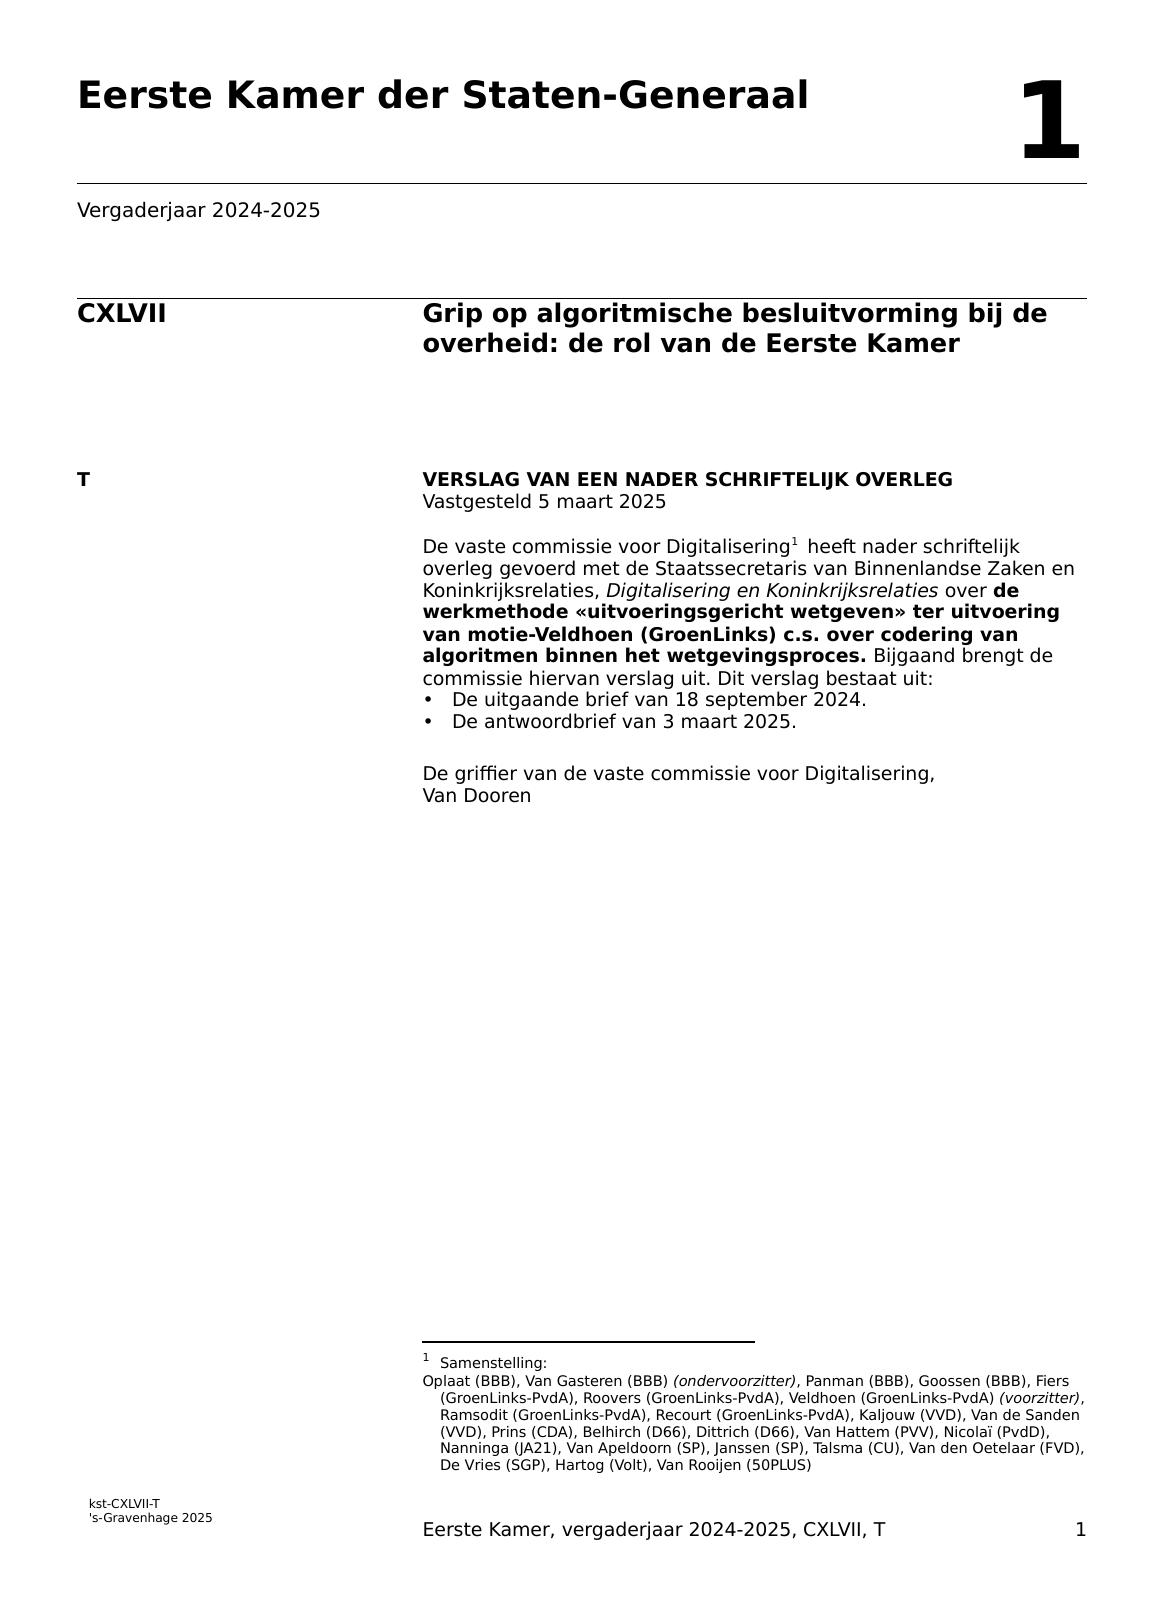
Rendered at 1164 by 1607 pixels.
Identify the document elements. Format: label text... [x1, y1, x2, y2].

table_cell Vergaderjaar 2024-2025 [77, 184, 1087, 298]
table_header 1 [886, 59, 1087, 183]
text Samenstelling: [422, 1351, 1087, 1373]
text De vaste commissie voor Digitalisering heeft nader schriftelijk overleg gevoerd met de Staatssecretaris van Binnenlandse Zaken en Koninkrijksrelaties, Digitalisering en Koninkrijksrelaties over de werkmethode «uitvoeringsgericht wetgeven» ter uitvoering van motie-Veldhoen (GroenLinks) c.s. over codering van algoritmen binnen het wetgevingsproces. Bijgaand brengt de commissie hiervan verslag uit. Dit verslag bestaat uit: [422, 536, 1087, 689]
table_header Eerste Kamer der Staten-Generaal [77, 59, 886, 183]
text De griffier van de vaste commissie voor Digitalisering, Van Dooren [422, 763, 1087, 807]
subtitle T VERSLAG VAN EEN NADER SCHRIFTELIJK OVERLEG [77, 469, 1087, 491]
text Oplaat (BBB), Van Gasteren (BBB) (ondervoorzitter), Panman (BBB), Goossen (BBB), Fiers (GroenLinks-PvdA), Roovers (GroenLinks-PvdA), Veldhoen (GroenLinks-PvdA) (voorzitter), Ramsodit (GroenLinks-PvdA), Recourt (GroenLinks-PvdA), Kaljouw (VVD), Van de Sanden (VVD), Prins (CDA), Belhirch (D66), Dittrich (D66), Van Hattem (PVV), Nicolaï (PvdD), Nanninga (JA21), Van Apeldoorn (SP), Janssen (SP), Talsma (CU), Van den Oetelaar (FVD), De Vries (SGP), Hartog (Volt), Van Rooijen (50PLUS) [422, 1373, 1087, 1474]
text • De antwoordbrief van 3 maart 2025. [422, 711, 1087, 733]
subtitle CXLVII Grip op algoritmische besluitvorming bij de overheid: de rol van de Eerste Kamer [77, 299, 1087, 358]
text Vastgesteld 5 maart 2025 [422, 491, 1087, 513]
text kst-CXLVII-T [88, 1497, 323, 1511]
text 's-Gravenhage 2025 [88, 1511, 323, 1525]
text • De uitgaande brief van 18 september 2024. [422, 689, 1087, 711]
